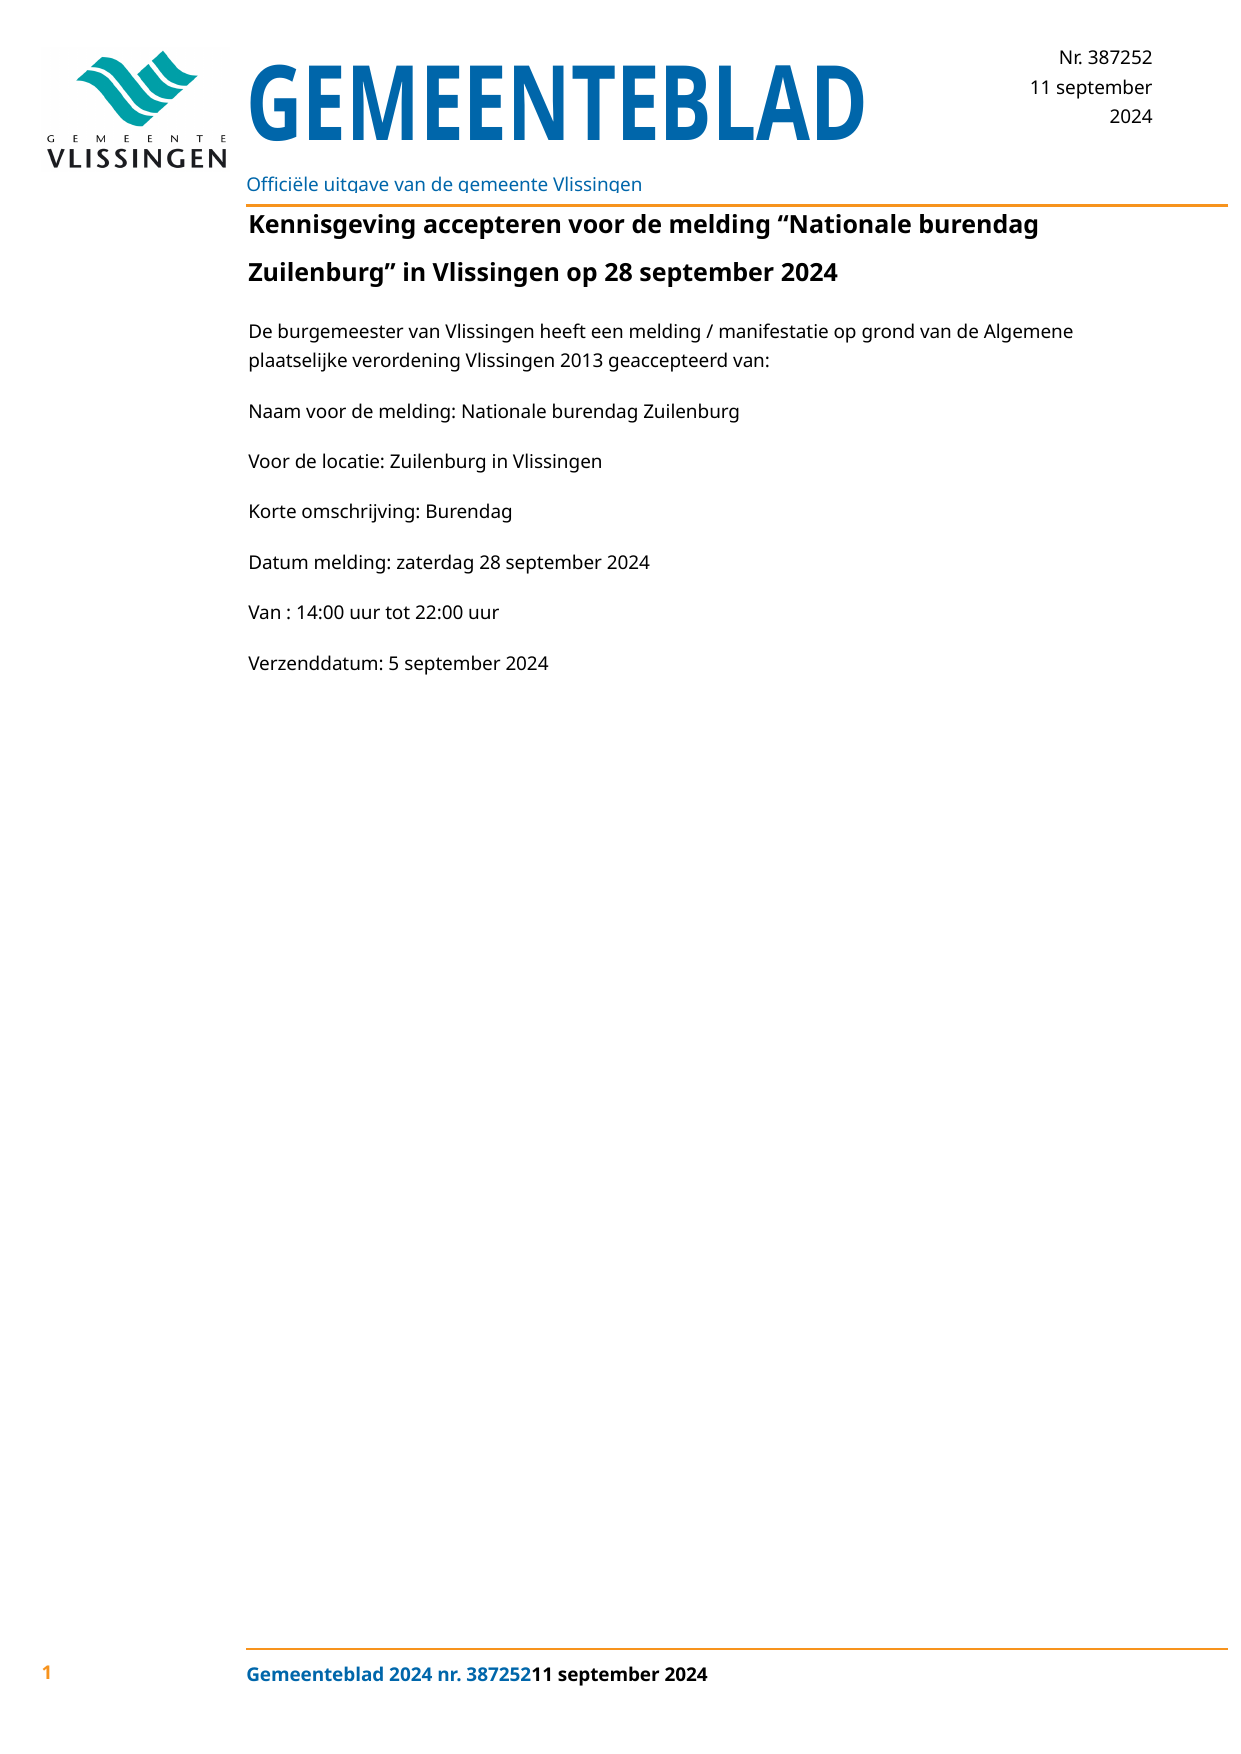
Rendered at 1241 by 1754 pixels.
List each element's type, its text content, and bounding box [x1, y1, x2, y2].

text Datum melding: zaterdag 28 september 2024 [248, 549, 1152, 575]
picture [41, 47, 231, 172]
text Verzenddatum: 5 september 2024 [248, 650, 1152, 676]
text Korte omschrijving: Burendag [248, 499, 1152, 524]
text Naam voor de melding: Nationale burendag Zuilenburg [248, 398, 1152, 424]
text Voor de locatie: Zuilenburg in Vlissingen [248, 448, 1152, 474]
text De burgemeester van Vlissingen heeft een melding / manifestatie op grond van de Algemene plaatselijke verordening Vlissingen 2013 geaccepteerd van: [248, 318, 1152, 373]
text Van : 14:00 uur tot 22:00 uur [248, 599, 1152, 625]
text Kennisgeving accepteren voor de melding “Nationale burendag Zuilenburg” in Vlissingen op 28 september 2024 [248, 207, 1152, 288]
